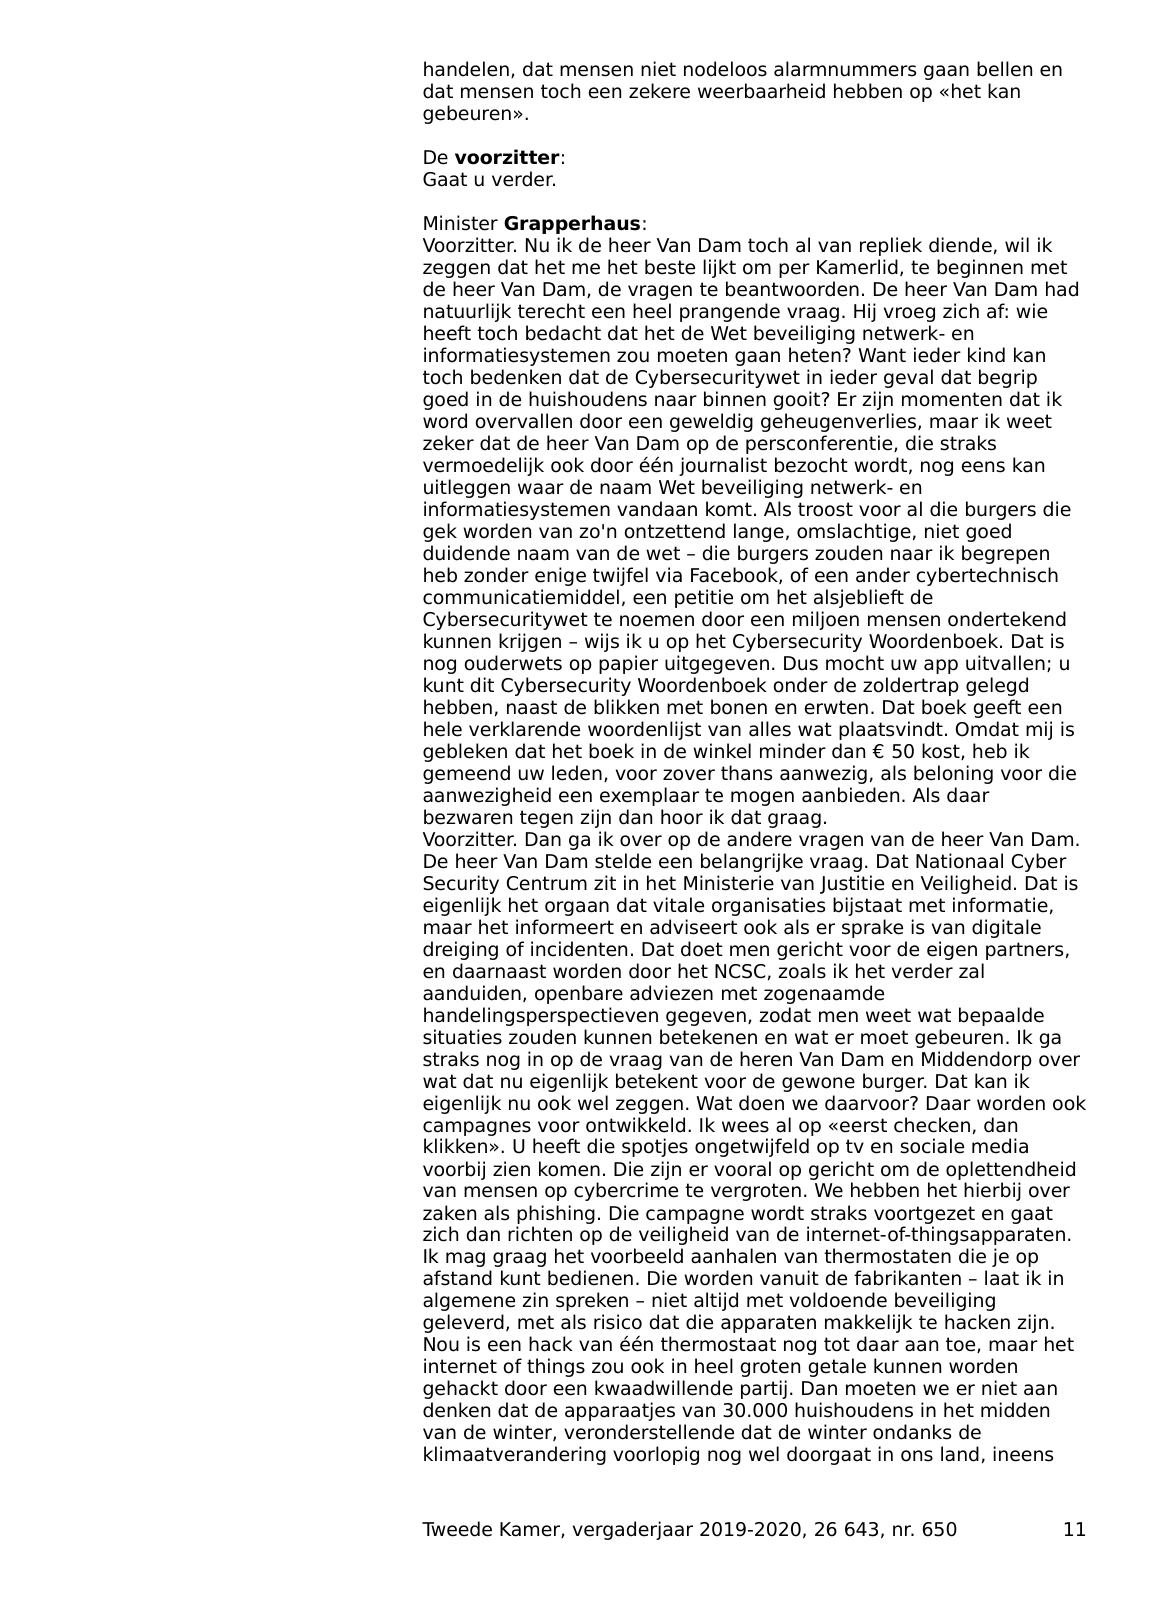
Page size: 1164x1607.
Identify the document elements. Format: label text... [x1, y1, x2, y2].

text handelen, dat mensen niet nodeloos alarmnummers gaan bellen en dat mensen toch een zekere weerbaarheid hebben op «het kan gebeuren». [422, 59, 1087, 125]
text Voorzitter. Nu ik de heer Van Dam toch al van repliek diende, wil ik zeggen dat het me het beste lijkt om per Kamerlid, te beginnen met de heer Van Dam, de vragen te beantwoorden. De heer Van Dam had natuurlijk terecht een heel prangende vraag. Hij vroeg zich af: wie heeft toch bedacht dat het de Wet beveiliging netwerk- en informatiesystemen zou moeten gaan heten? Want ieder kind kan toch bedenken dat de Cybersecuritywet in ieder geval dat begrip goed in de huishoudens naar binnen gooit? Er zijn momenten dat ik word overvallen door een geweldig geheugenverlies, maar ik weet zeker dat de heer Van Dam op de persconferentie, die straks vermoedelijk ook door één journalist bezocht wordt, nog eens kan uitleggen waar de naam Wet beveiliging netwerk- en informatiesystemen vandaan komt. Als troost voor al die burgers die gek worden van zo'n ontzettend lange, omslachtige, niet goed duidende naam van de wet – die burgers zouden naar ik begrepen heb zonder enige twijfel via Facebook, of een ander cybertechnisch communicatiemiddel, een petitie om het alsjeblieft de Cybersecuritywet te noemen door een miljoen mensen ondertekend kunnen krijgen – wijs ik u op het Cybersecurity Woordenboek. Dat is nog ouderwets op papier uitgegeven. Dus mocht uw app uitvallen; u kunt dit Cybersecurity Woordenboek onder de zoldertrap gelegd hebben, naast de blikken met bonen en erwten. Dat boek geeft een hele verklarende woordenlijst van alles wat plaatsvindt. Omdat mij is gebleken dat het boek in de winkel minder dan € 50 kost, heb ik gemeend uw leden, voor zover thans aanwezig, als beloning voor die aanwezigheid een exemplaar te mogen aanbieden. Als daar bezwaren tegen zijn dan hoor ik dat graag. [422, 235, 1087, 829]
text De voorzitter: [422, 147, 1087, 169]
text Gaat u verder. [422, 169, 1087, 191]
text Minister Grapperhaus: [422, 213, 1087, 235]
text Voorzitter. Dan ga ik over op de andere vragen van de heer Van Dam. De heer Van Dam stelde een belangrijke vraag. Dat Nationaal Cyber Security Centrum zit in het Ministerie van Justitie en Veiligheid. Dat is eigenlijk het orgaan dat vitale organisaties bijstaat met informatie, maar het informeert en adviseert ook als er sprake is van digitale dreiging of incidenten. Dat doet men gericht voor de eigen partners, en daarnaast worden door het NCSC, zoals ik het verder zal aanduiden, openbare adviezen met zogenaamde handelingsperspectieven gegeven, zodat men weet wat bepaalde situaties zouden kunnen betekenen en wat er moet gebeuren. Ik ga straks nog in op de vraag van de heren Van Dam en Middendorp over wat dat nu eigenlijk betekent voor de gewone burger. Dat kan ik eigenlijk nu ook wel zeggen. Wat doen we daarvoor? Daar worden ook campagnes voor ontwikkeld. Ik wees al op «eerst checken, dan klikken». U heeft die spotjes ongetwijfeld op tv en sociale media voorbij zien komen. Die zijn er vooral op gericht om de oplettendheid van mensen op cybercrime te vergroten. We hebben het hierbij over zaken als phishing. Die campagne wordt straks voortgezet en gaat zich dan richten op de veiligheid van de internet-of-thingsapparaten. Ik mag graag het voorbeeld aanhalen van thermostaten die je op afstand kunt bedienen. Die worden vanuit de fabrikanten – laat ik in algemene zin spreken – niet altijd met voldoende beveiliging geleverd, met als risico dat die apparaten makkelijk te hacken zijn. Nou is een hack van één thermostaat nog tot daar aan toe, maar het internet of things zou ook in heel groten getale kunnen worden gehackt door een kwaadwillende partij. Dan moeten we er niet aan denken dat de apparaatjes van 30.000 huishoudens in het midden van de winter, veronderstellende dat de winter ondanks de klimaatverandering voorlopig nog wel doorgaat in ons land, ineens [422, 829, 1087, 1466]
